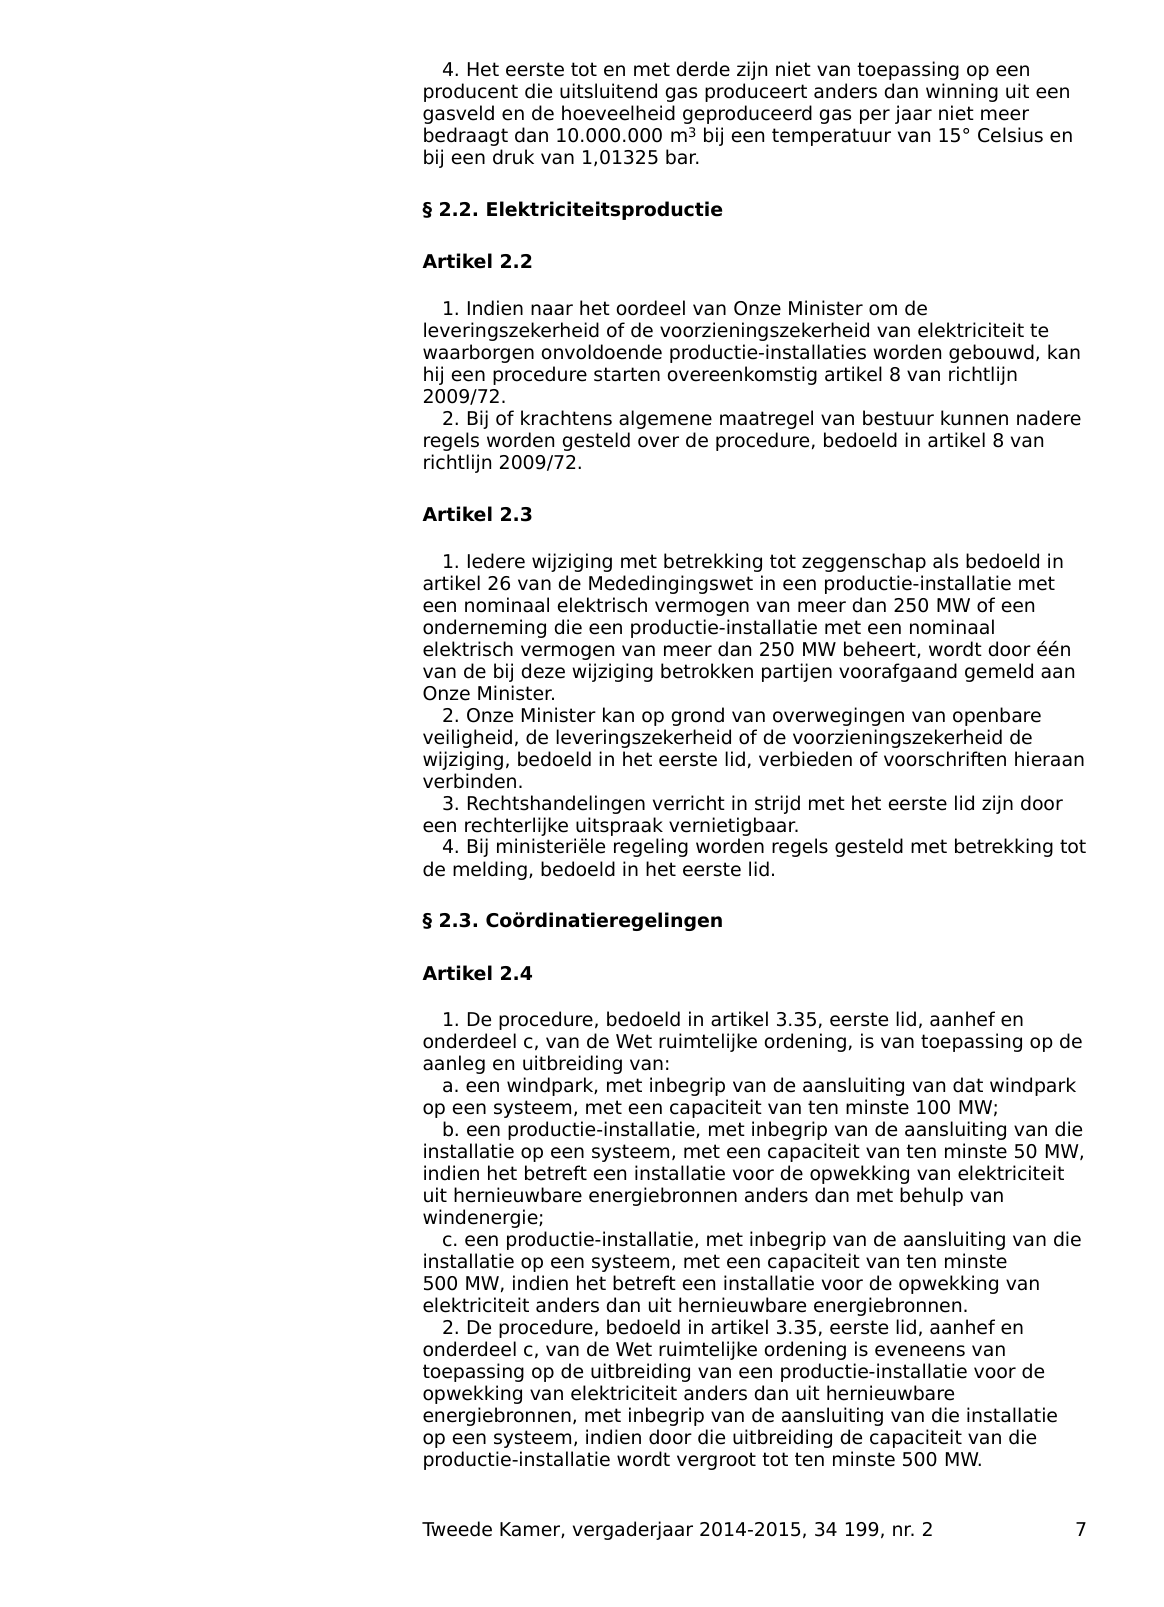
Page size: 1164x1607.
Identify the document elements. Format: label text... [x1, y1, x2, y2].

text 1. Iedere wijziging met betrekking tot zeggenschap als bedoeld in artikel 26 van de Mededingingswet in een productie-installatie met een nominaal elektrisch vermogen van meer dan 250 MW of een onderneming die een productie-installatie met een nominaal elektrisch vermogen van meer dan 250 MW beheert, wordt door één van de bij deze wijziging betrokken partijen voorafgaand gemeld aan Onze Minister. [422, 551, 1087, 704]
text 3. Rechtshandelingen verricht in strijd met het eerste lid zijn door een rechterlijke uitspraak vernietigbaar. [422, 792, 1087, 836]
subtitle Artikel 2.2 [422, 251, 1087, 273]
text a. een windpark, met inbegrip van de aansluiting van dat windpark op een systeem, met een capaciteit van ten minste 100 MW; [422, 1075, 1087, 1119]
text c. een productie-installatie, met inbegrip van de aansluiting van die installatie op een systeem, met een capaciteit van ten minste 500 MW, indien het betreft een installatie voor de opwekking van elektriciteit anders dan uit hernieuwbare energiebronnen. [422, 1229, 1087, 1317]
text 4. Bij ministeriële regeling worden regels gesteld met betrekking tot de melding, bedoeld in het eerste lid. [422, 836, 1087, 880]
text 1. Indien naar het oordeel van Onze Minister om de leveringszekerheid of de voorzieningszekerheid van elektriciteit te waarborgen onvoldoende productie-installaties worden gebouwd, kan hij een procedure starten overeenkomstig artikel 8 van richtlijn 2009/72. [422, 298, 1087, 408]
text 1. De procedure, bedoeld in artikel 3.35, eerste lid, aanhef en onderdeel c, van de Wet ruimtelijke ordening, is van toepassing op de aanleg en uitbreiding van: [422, 1009, 1087, 1075]
subtitle Artikel 2.3 [422, 504, 1087, 526]
subtitle § 2.2. Elektriciteitsproductie [422, 199, 1087, 221]
subtitle § 2.3. Coördinatieregelingen [422, 910, 1087, 932]
text 2. Onze Minister kan op grond van overwegingen van openbare veiligheid, de leveringszekerheid of de voorzieningszekerheid de wijziging, bedoeld in het eerste lid, verbieden of voorschriften hieraan verbinden. [422, 704, 1087, 792]
subtitle Artikel 2.4 [422, 962, 1087, 984]
text 2. Bij of krachtens algemene maatregel van bestuur kunnen nadere regels worden gesteld over de procedure, bedoeld in artikel 8 van richtlijn 2009/72. [422, 408, 1087, 474]
text b. een productie-installatie, met inbegrip van de aansluiting van die installatie op een systeem, met een capaciteit van ten minste 50 MW, indien het betreft een installatie voor de opwekking van elektriciteit uit hernieuwbare energiebronnen anders dan met behulp van windenergie; [422, 1119, 1087, 1229]
text 4. Het eerste tot en met derde zijn niet van toepassing op een producent die uitsluitend gas produceert anders dan winning uit een gasveld en de hoeveelheid geproduceerd gas per jaar niet meer bedraagt dan 10.000.000 m3 bij een temperatuur van 15° Celsius en bij een druk van 1,01325 bar. [422, 59, 1087, 169]
text 2. De procedure, bedoeld in artikel 3.35, eerste lid, aanhef en onderdeel c, van de Wet ruimtelijke ordening is eveneens van toepassing op de uitbreiding van een productie-installatie voor de opwekking van elektriciteit anders dan uit hernieuwbare energiebronnen, met inbegrip van de aansluiting van die installatie op een systeem, indien door die uitbreiding de capaciteit van die productie-installatie wordt vergroot tot ten minste 500 MW. [422, 1317, 1087, 1471]
